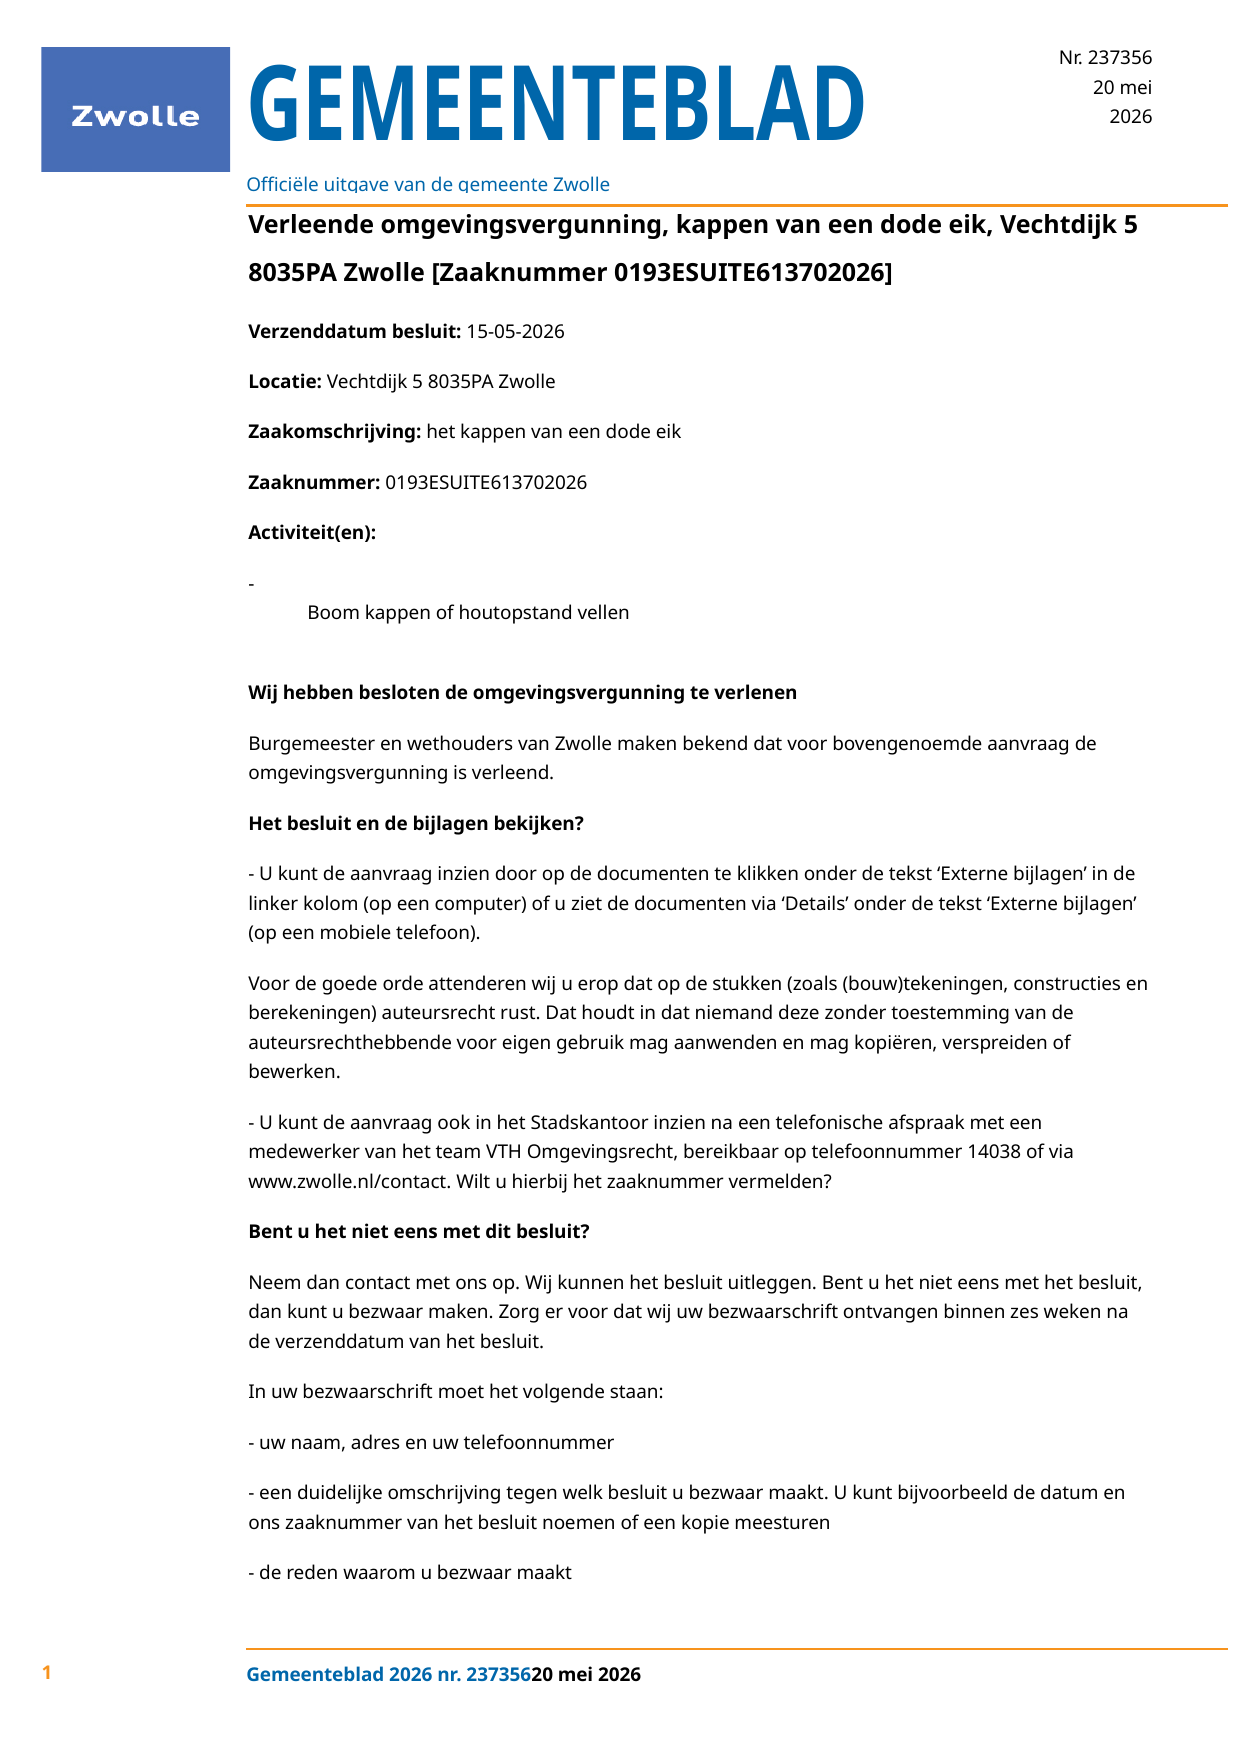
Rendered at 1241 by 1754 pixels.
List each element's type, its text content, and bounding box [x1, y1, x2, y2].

text In uw bezwaarschrift moet het volgende staan: [248, 1379, 1152, 1404]
text Voor de goede orde attenderen wij u erop dat op de stukken (zoals (bouw)tekeningen, constructies en berekeningen) auteursrecht rust. Dat houdt in dat niemand deze zonder toestemming van de auteursrechthebbende voor eigen gebruik mag aanwenden en mag kopiëren, verspreiden of bewerken. [248, 970, 1152, 1084]
picture [41, 47, 231, 172]
text Zaakomschrijving: het kappen van een dode eik [248, 419, 1152, 444]
list Boom kappen of houtopstand vellen [248, 599, 1152, 625]
text - U kunt de aanvraag inzien door op de documenten te klikken onder de tekst ‘Externe bijlagen’ in de linker kolom (op een computer) of u ziet de documenten via ‘Details’ onder de tekst ‘Externe bijlagen’ (op een mobiele telefoon). [248, 860, 1152, 945]
text Het besluit en de bijlagen bekijken? [248, 810, 1152, 836]
text Locatie: Vechtdijk 5 8035PA Zwolle [248, 368, 1152, 394]
text Wij hebben besloten de omgevingsvergunning te verlenen [248, 679, 1152, 705]
text - de reden waarom u bezwaar maakt [248, 1559, 1152, 1585]
text Bent u het niet eens met dit besluit? [248, 1219, 1152, 1244]
text Zaaknummer: 0193ESUITE613702026 [248, 469, 1152, 495]
text - een duidelijke omschrijving tegen welk besluit u bezwaar maakt. U kunt bijvoorbeeld de datum en ons zaaknummer van het besluit noemen of een kopie meesturen [248, 1479, 1152, 1535]
text Verleende omgevingsvergunning, kappen van een dode eik, Vechtdijk 5 8035PA Zwolle [Zaaknummer 0193ESUITE613702026] [248, 207, 1152, 288]
text - uw naam, adres en uw telefoonnummer [248, 1429, 1152, 1455]
text Burgemeester en wethouders van Zwolle maken bekend dat voor bovengenoemde aanvraag de omgevingsvergunning is verleend. [248, 730, 1152, 785]
text Neem dan contact met ons op. Wij kunnen het besluit uitleggen. Bent u het niet eens met het besluit, dan kunt u bezwaar maken. Zorg er voor dat wij uw bezwaarschrift ontvangen binnen zes weken na de verzenddatum van het besluit. [248, 1269, 1152, 1354]
text Verzenddatum besluit: 15-05-2026 [248, 318, 1152, 344]
text Activiteit(en): [248, 519, 1152, 545]
text - U kunt de aanvraag ook in het Stadskantoor inzien na een telefonische afspraak met een medewerker van het team VTH Omgevingsrecht, bereikbaar op telefoonnummer 14038 of via www.zwolle.nl/contact. Wilt u hierbij het zaaknummer vermelden? [248, 1109, 1152, 1194]
